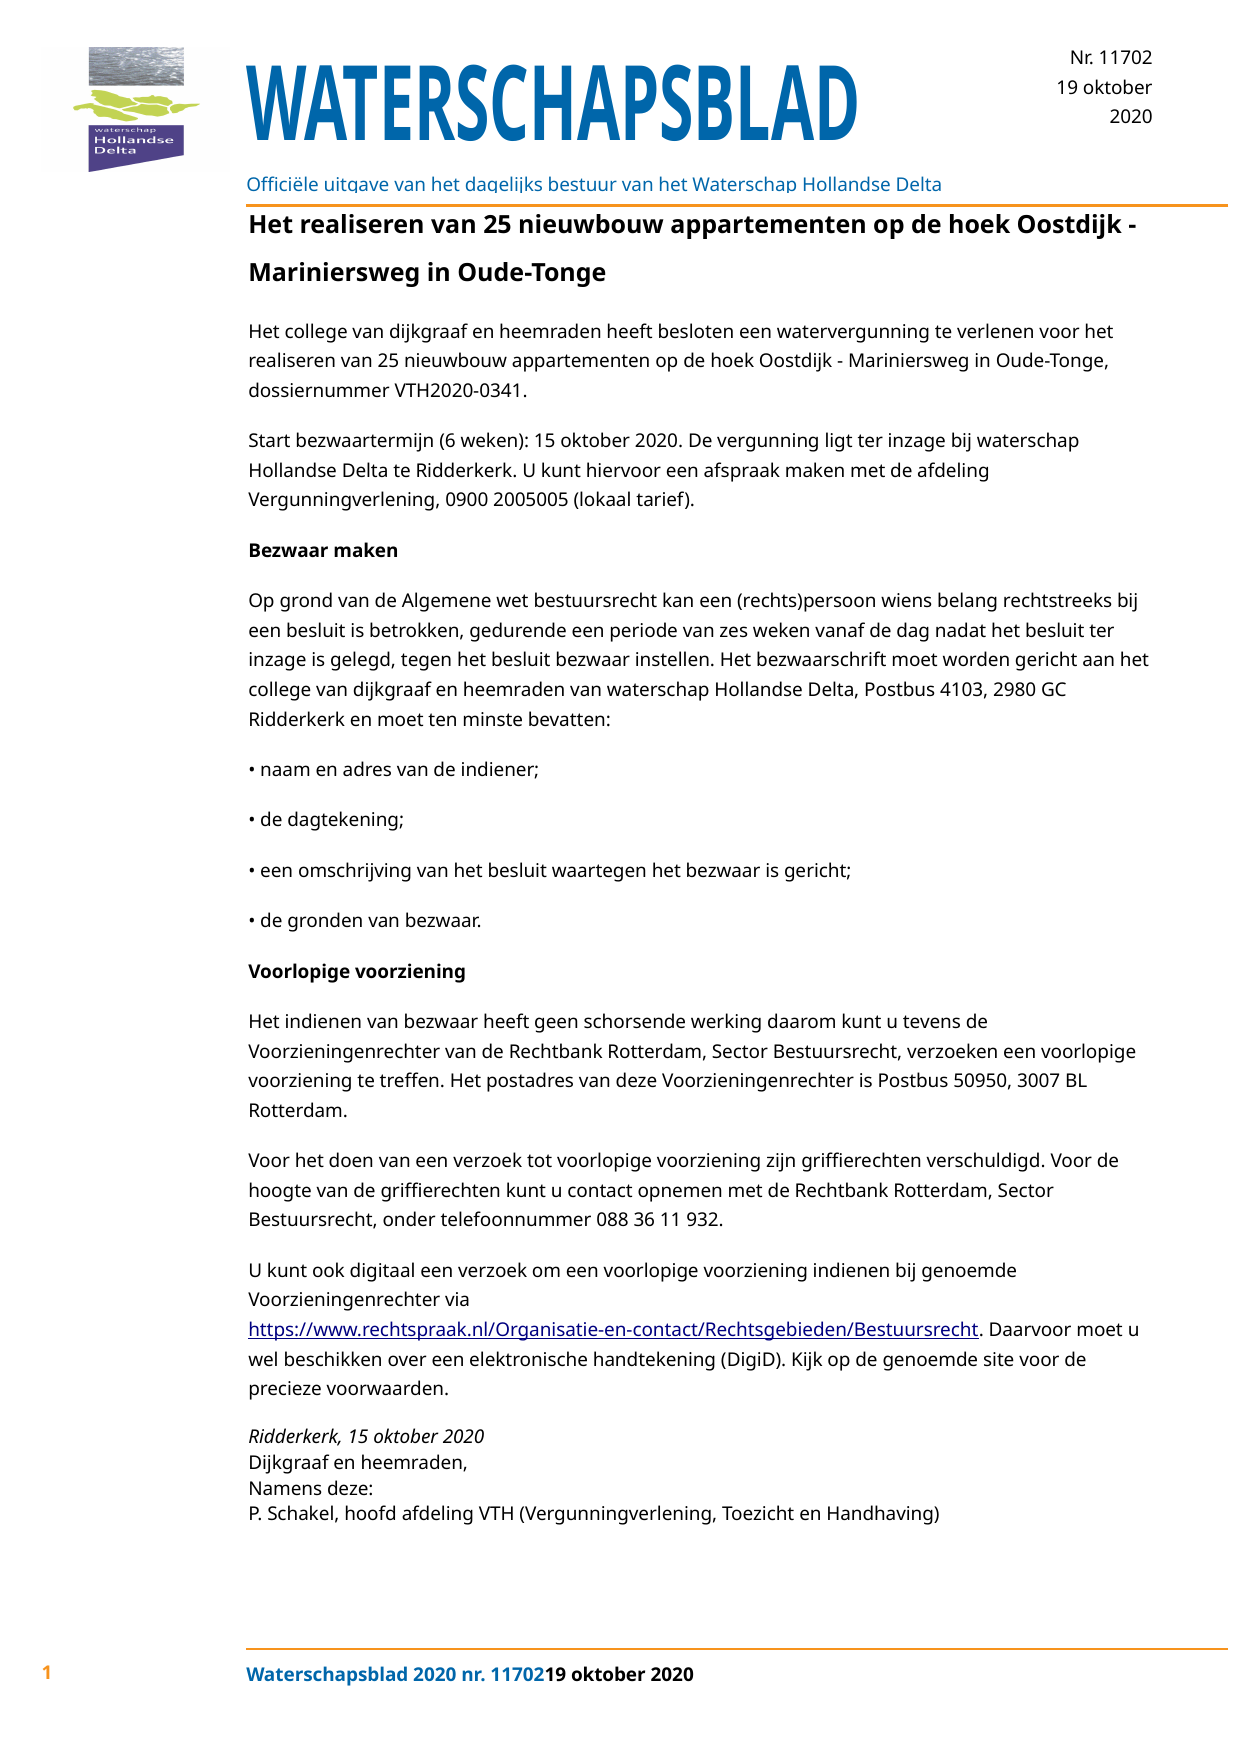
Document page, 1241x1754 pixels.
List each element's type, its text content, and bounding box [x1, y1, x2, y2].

picture [41, 47, 231, 172]
text Dijkgraaf en heemraden, [248, 1449, 1152, 1475]
text Het college van dijkgraaf en heemraden heeft besloten een watervergunning te verlenen voor het realiseren van 25 nieuwbouw appartementen op de hoek Oostdijk - Mariniersweg in Oude-Tonge, dossiernummer VTH2020-0341. [248, 318, 1152, 403]
text Namens deze: [248, 1475, 1152, 1500]
text Bezwaar maken [248, 537, 1152, 563]
text Op grond van de Algemene wet bestuursrecht kan een (rechts)persoon wiens belang rechtstreeks bij een besluit is betrokken, gedurende een periode van zes weken vanaf de dag nadat het besluit ter inzage is gelegd, tegen het besluit bezwaar instellen. Het bezwaarschrift moet worden gericht aan het college van dijkgraaf en heemraden van waterschap Hollandse Delta, Postbus 4103, 2980 GC Ridderkerk en moet ten minste bevatten: [248, 587, 1152, 732]
text P. Schakel, hoofd afdeling VTH (Vergunningverlening, Toezicht en Handhaving) [248, 1500, 1152, 1526]
text Voor het doen van een verzoek tot voorlopige voorziening zijn griffierechten verschuldigd. Voor de hoogte van de griffierechten kunt u contact opnemen met de Rechtbank Rotterdam, Sector Bestuursrecht, onder telefoonnummer 088 36 11 932. [248, 1147, 1152, 1232]
text Het realiseren van 25 nieuwbouw appartementen op de hoek Oostdijk - Mariniersweg in Oude-Tonge [248, 207, 1152, 288]
text Start bezwaartermijn (6 weken): 15 oktober 2020. De vergunning ligt ter inzage bij waterschap Hollandse Delta te Ridderkerk. U kunt hiervoor een afspraak maken met de afdeling Vergunningverlening, 0900 2005005 (lokaal tarief). [248, 427, 1152, 512]
text U kunt ook digitaal een verzoek om een voorlopige voorziening indienen bij genoemde Voorzieningenrechter via https://www.rechtspraak.nl/Organisatie-en-contact/Rechtsgebieden/Bestuursrecht. Daarvoor moet u wel beschikken over een elektronische handtekening (DigiD). Kijk op de genoemde site voor de precieze voorwaarden. [248, 1257, 1152, 1401]
text Voorlopige voorziening [248, 958, 1152, 984]
text • de gronden van bezwaar. [248, 907, 1152, 933]
text Ridderkerk, 15 oktober 2020 [248, 1423, 1152, 1449]
text Het indienen van bezwaar heeft geen schorsende werking daarom kunt u tevens de Voorzieningenrechter van de Rechtbank Rotterdam, Sector Bestuursrecht, verzoeken een voorlopige voorziening te treffen. Het postadres van deze Voorzieningenrechter is Postbus 50950, 3007 BL Rotterdam. [248, 1008, 1152, 1123]
text • de dagtekening; [248, 807, 1152, 832]
text • naam en adres van de indiener; [248, 756, 1152, 782]
text • een omschrijving van het besluit waartegen het bezwaar is gericht; [248, 857, 1152, 883]
